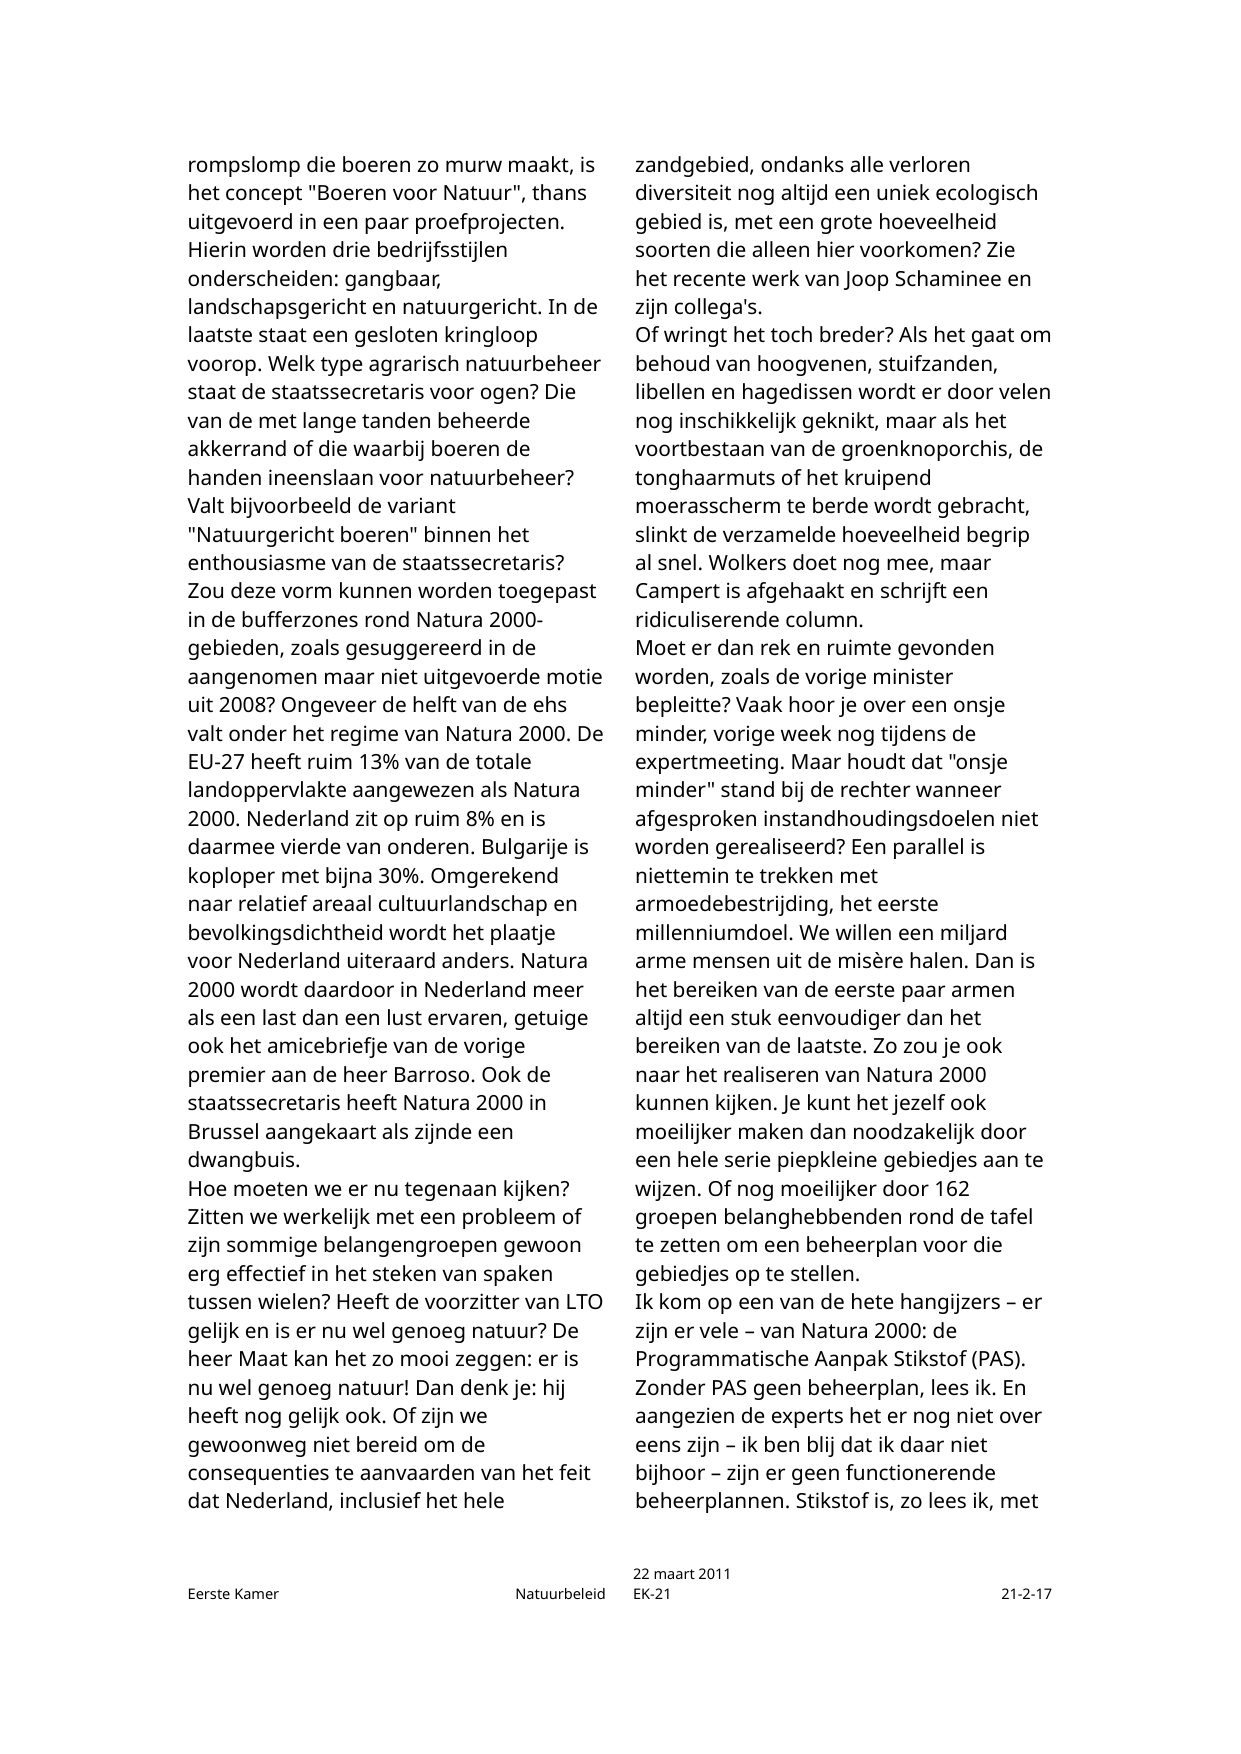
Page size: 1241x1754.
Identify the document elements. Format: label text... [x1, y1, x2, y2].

text zandgebied, ondanks alle verloren diversiteit nog altijd een uniek ecologisch gebied is, met een grote hoeveelheid soorten die alleen hier voorkomen? Zie het recente werk van Joop Schaminee en zijn collega's. [635, 150, 1053, 321]
text Of wringt het toch breder? Als het gaat om behoud van hoogvenen, stuifzanden, libellen en hagedissen wordt er door velen nog inschikkelijk geknikt, maar als het voortbestaan van de groenknoporchis, de tonghaarmuts of het kruipend moerasscherm te berde wordt gebracht, slinkt de verzamelde hoeveelheid begrip al snel. Wolkers doet nog mee, maar Campert is afgehaakt en schrijft een ridiculiserende column. [635, 321, 1053, 633]
text Hoe moeten we er nu tegenaan kijken? Zitten we werkelijk met een probleem of zijn sommige belangengroepen gewoon erg effectief in het steken van spaken tussen wielen? Heeft de voorzitter van LTO gelijk en is er nu wel genoeg natuur? De heer Maat kan het zo mooi zeggen: er is nu wel genoeg natuur! Dan denk je: hij heeft nog gelijk ook. Of zijn we gewoonweg niet bereid om de consequenties te aanvaarden van het feit dat Nederland, inclusief het hele [187, 1174, 605, 1515]
text rompslomp die boeren zo murw maakt, is het concept "Boeren voor Natuur", thans uitgevoerd in een paar proefprojecten. Hierin worden drie bedrijfsstijlen onderscheiden: gangbaar, landschapsgericht en natuurgericht. In de laatste staat een gesloten kringloop voorop. Welk type agrarisch natuurbeheer staat de staatssecretaris voor ogen? Die van de met lange tanden beheerde akkerrand of die waarbij boeren de handen ineenslaan voor natuurbeheer? Valt bijvoorbeeld de variant "Natuurgericht boeren" binnen het enthousiasme van de staatssecretaris? Zou deze vorm kunnen worden toegepast in de bufferzones rond Natura 2000-gebieden, zoals gesuggereerd in de aangenomen maar niet uitgevoerde motie uit 2008? Ongeveer de helft van de ehs valt onder het regime van Natura 2000. De EU-27 heeft ruim 13% van de totale landoppervlakte aangewezen als Natura 2000. Nederland zit op ruim 8% en is daarmee vierde van onderen. Bulgarije is koploper met bijna 30%. Omgerekend naar relatief areaal cultuurlandschap en bevolkingsdichtheid wordt het plaatje voor Nederland uiteraard anders. Natura 2000 wordt daardoor in Nederland meer als een last dan een lust ervaren, getuige ook het amicebriefje van de vorige premier aan de heer Barroso. Ook de staatssecretaris heeft Natura 2000 in Brussel aangekaart als zijnde een dwangbuis. [187, 150, 605, 1174]
text Ik kom op een van de hete hangijzers – er zijn er vele – van Natura 2000: de Programmatische Aanpak Stikstof (PAS). Zonder PAS geen beheerplan, lees ik. En aangezien de experts het er nog niet over eens zijn – ik ben blij dat ik daar niet bijhoor – zijn er geen functionerende beheerplannen. Stikstof is, zo lees ik, met [635, 1287, 1053, 1515]
text Moet er dan rek en ruimte gevonden worden, zoals de vorige minister bepleitte? Vaak hoor je over een onsje minder, vorige week nog tijdens de expertmeeting. Maar houdt dat "onsje minder" stand bij de rechter wanneer afgesproken instandhoudingsdoelen niet worden gerealiseerd? Een parallel is niettemin te trekken met armoedebestrijding, het eerste millenniumdoel. We willen een miljard arme mensen uit de misère halen. Dan is het bereiken van de eerste paar armen altijd een stuk eenvoudiger dan het bereiken van de laatste. Zo zou je ook naar het realiseren van Natura 2000 kunnen kijken. Je kunt het jezelf ook moeilijker maken dan noodzakelijk door een hele serie piepkleine gebiedjes aan te wijzen. Of nog moeilijker door 162 groepen belanghebbenden rond de tafel te zetten om een beheerplan voor die gebiedjes op te stellen. [635, 633, 1053, 1287]
